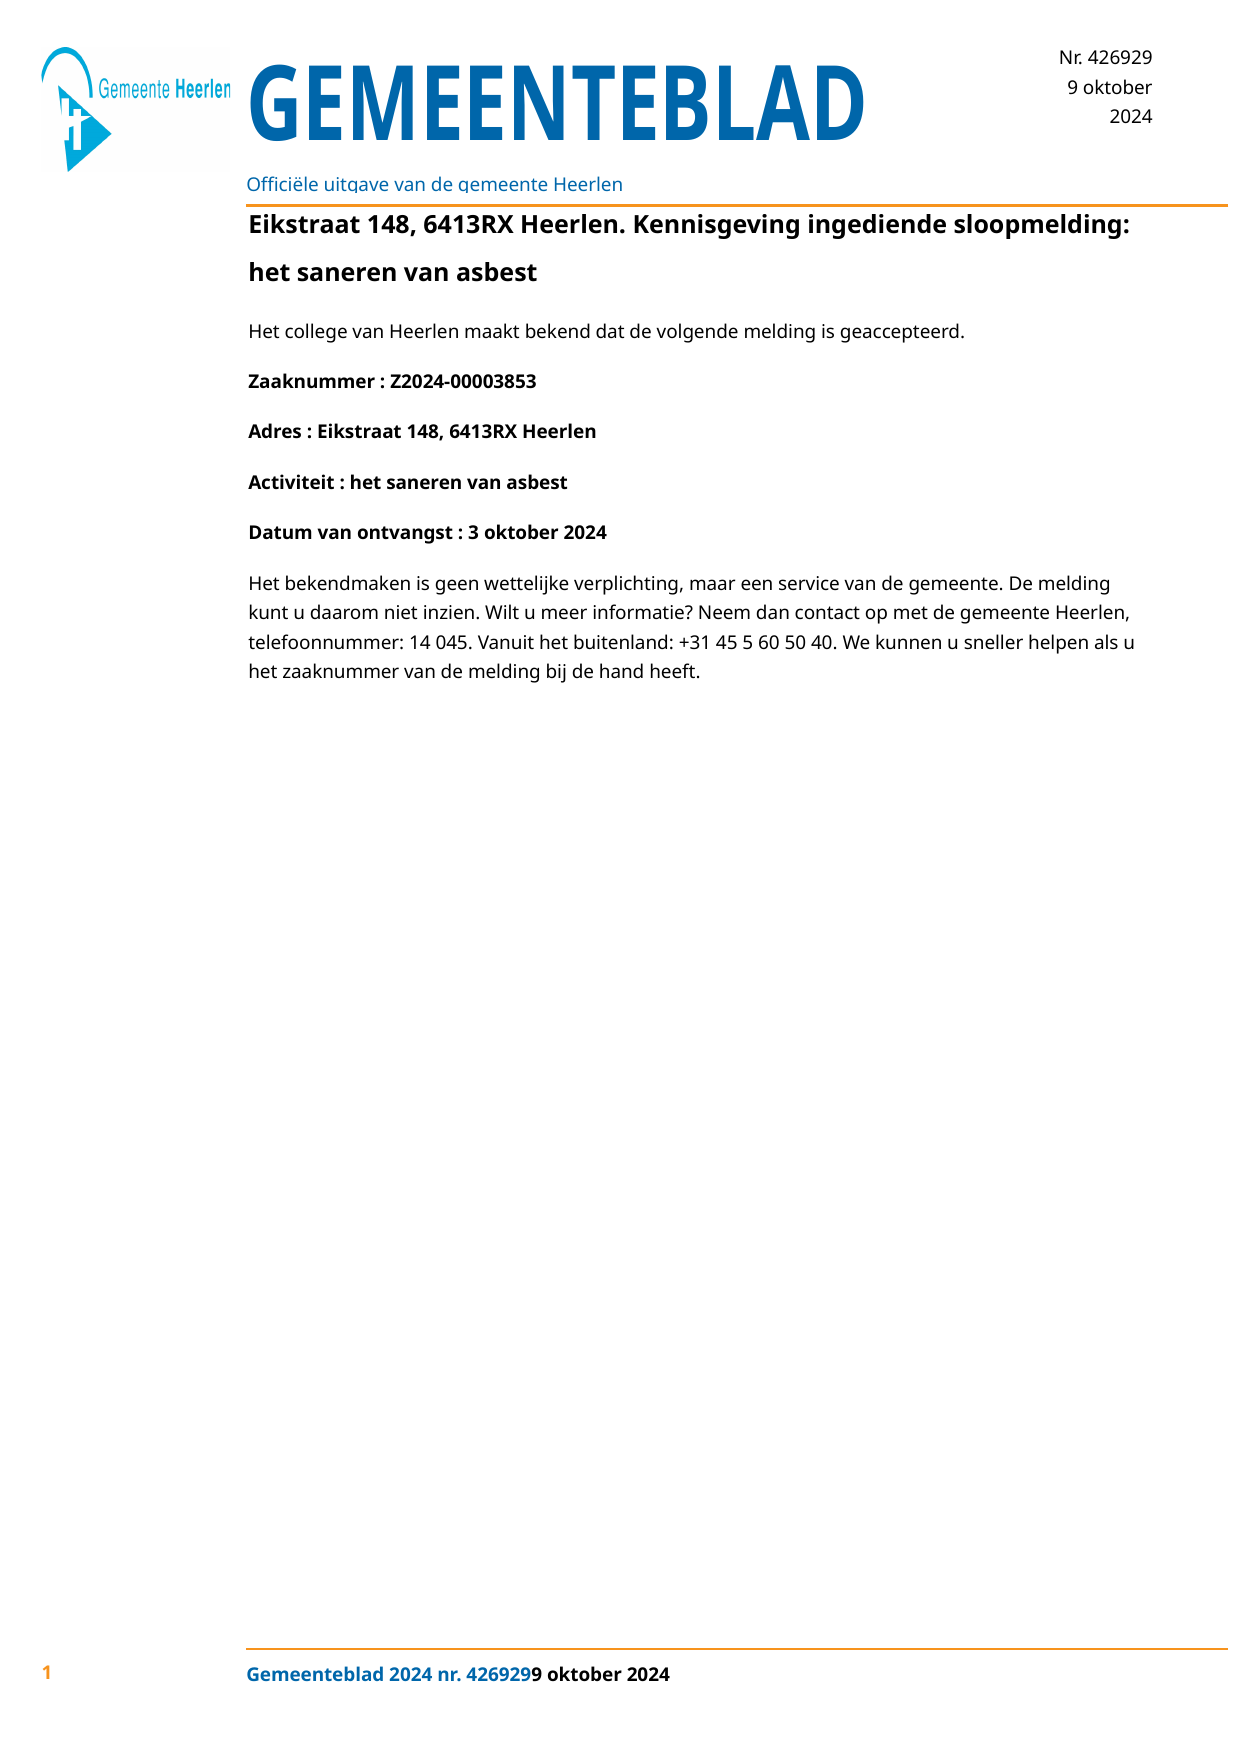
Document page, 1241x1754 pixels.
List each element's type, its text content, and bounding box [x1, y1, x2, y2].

picture [41, 47, 59, 70]
text Activiteit : het saneren van asbest [248, 469, 1152, 495]
text Het college van Heerlen maakt bekend dat de volgende melding is geaccepteerd. [248, 318, 1152, 344]
picture [41, 47, 231, 172]
text Zaaknummer : Z2024-00003853 [248, 368, 1152, 394]
text Datum van ontvangst : 3 oktober 2024 [248, 519, 1152, 545]
text Adres : Eikstraat 148, 6413RX Heerlen [248, 419, 1152, 444]
text Het bekendmaken is geen wettelijke verplichting, maar een service van de gemeente. De melding kunt u daarom niet inzien. Wilt u meer informatie? Neem dan contact op met de gemeente Heerlen, telefoonnummer: 14 045. Vanuit het buitenland: +31 45 5 60 50 40. We kunnen u sneller helpen als u het zaaknummer van de melding bij de hand heeft. [248, 570, 1152, 684]
text Eikstraat 148, 6413RX Heerlen. Kennisgeving ingediende sloopmelding: het saneren van asbest [248, 207, 1152, 288]
